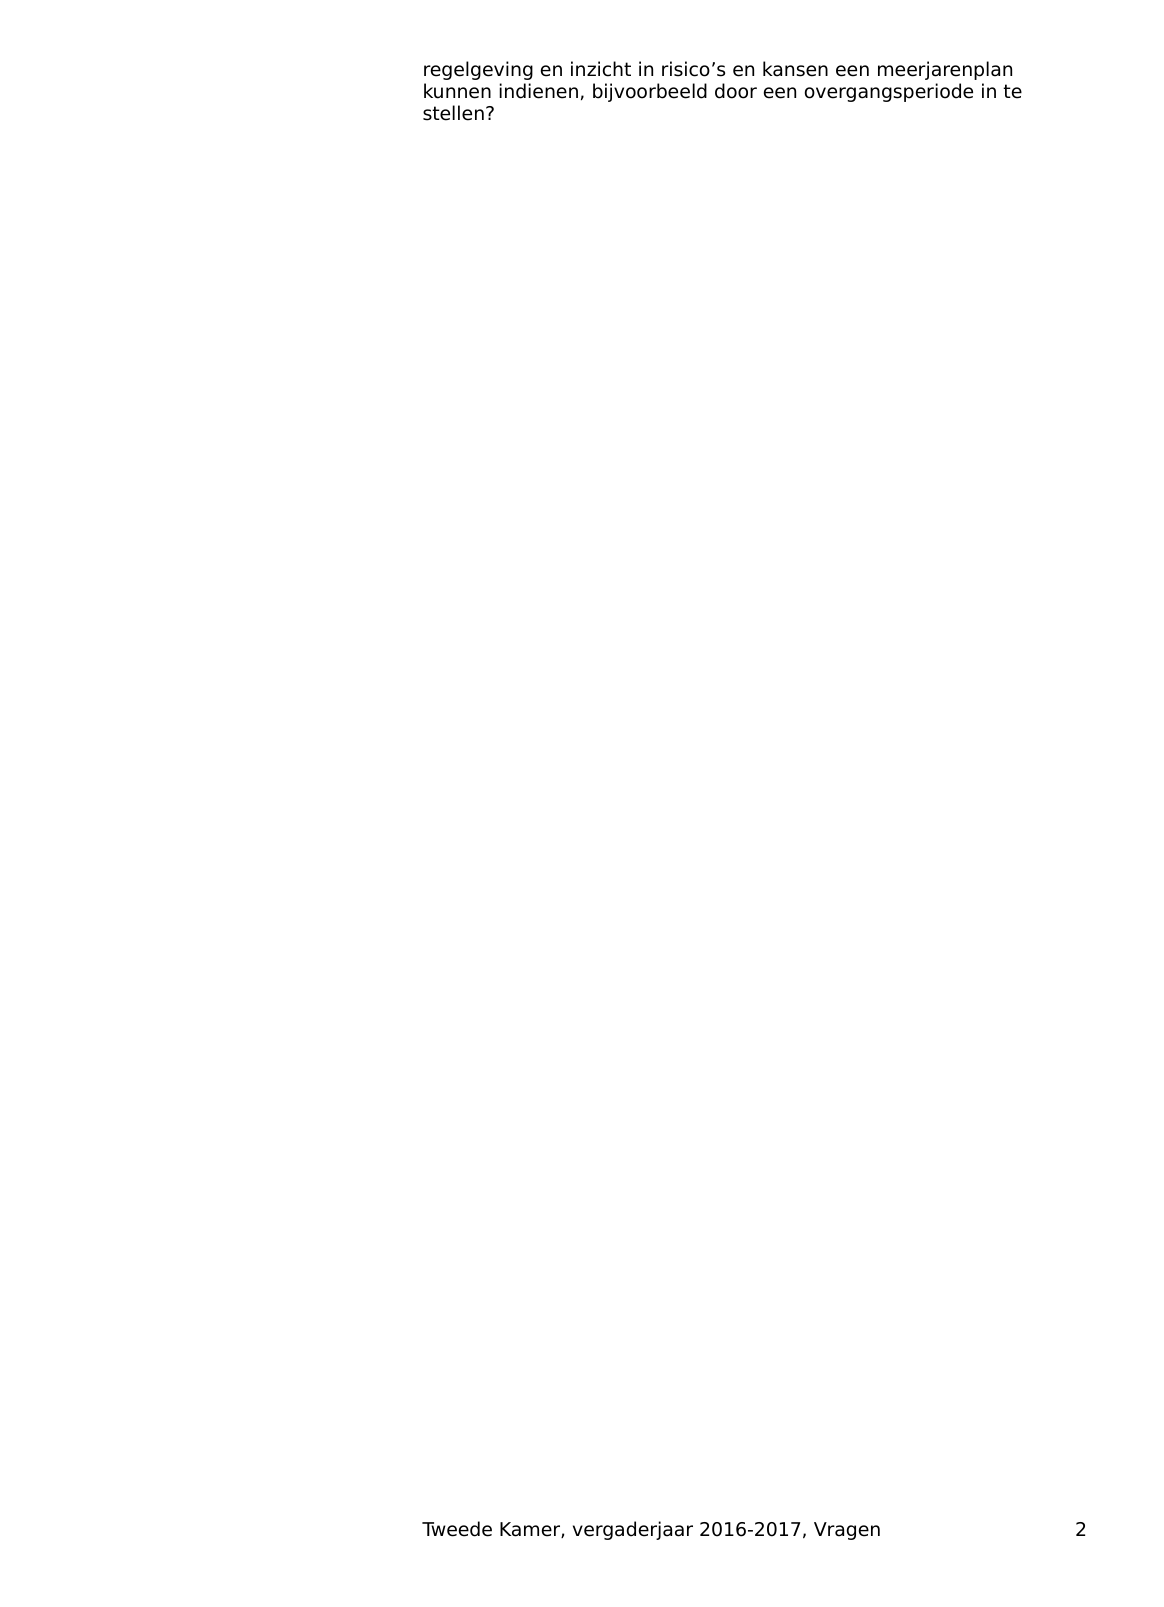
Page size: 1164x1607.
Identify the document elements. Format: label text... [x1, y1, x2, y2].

text regelgeving en inzicht in risico’s en kansen een meerjarenplan kunnen indienen, bijvoorbeeld door een overgangsperiode in te stellen? [422, 59, 1087, 125]
